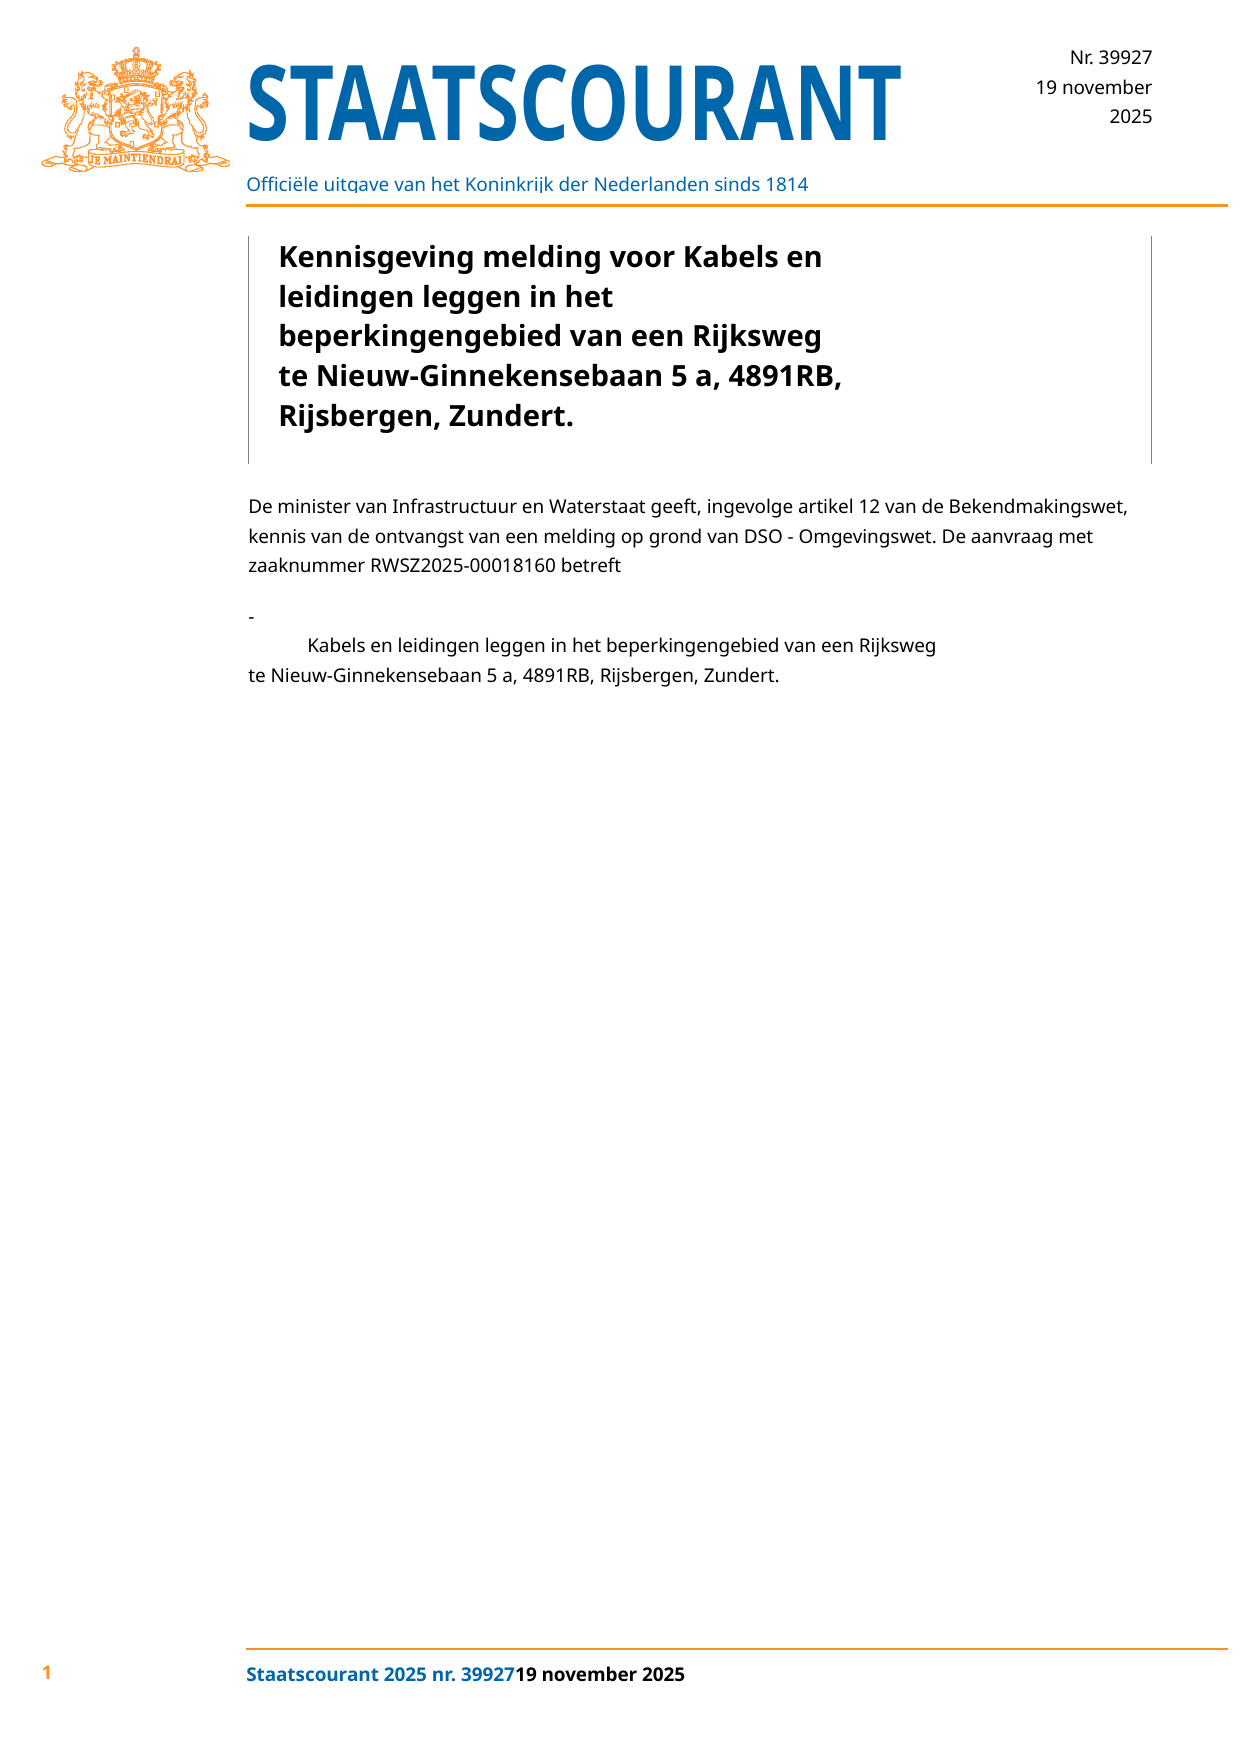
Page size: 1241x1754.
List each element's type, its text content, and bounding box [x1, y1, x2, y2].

list Kabels en leidingen leggen in het beperkingengebied van een Rijksweg [248, 632, 1152, 658]
table_header [850, 414, 1151, 464]
picture [41, 47, 231, 172]
table_header [850, 236, 912, 413]
table_header [1090, 236, 1151, 413]
picture [912, 236, 1090, 414]
text De minister van Infrastructuur en Waterstaat geeft, ingevolge artikel 12 van de Bekendmakingswet, kennis van de ontvangst van een melding op grond van DSO - Omgevingswet. De aanvraag met zaaknummer RWSZ2025-00018160 betreft [248, 493, 1152, 578]
text te Nieuw-Ginnekensebaan 5 a, 4891RB, Rijsbergen, Zundert. [248, 662, 1152, 688]
table_header Kennisgeving melding voor Kabels en leidingen leggen in het beperkingengebied van een Rijksweg te Nieuw-Ginnekensebaan 5 a, 4891RB, Rijsbergen, Zundert. [249, 236, 850, 464]
